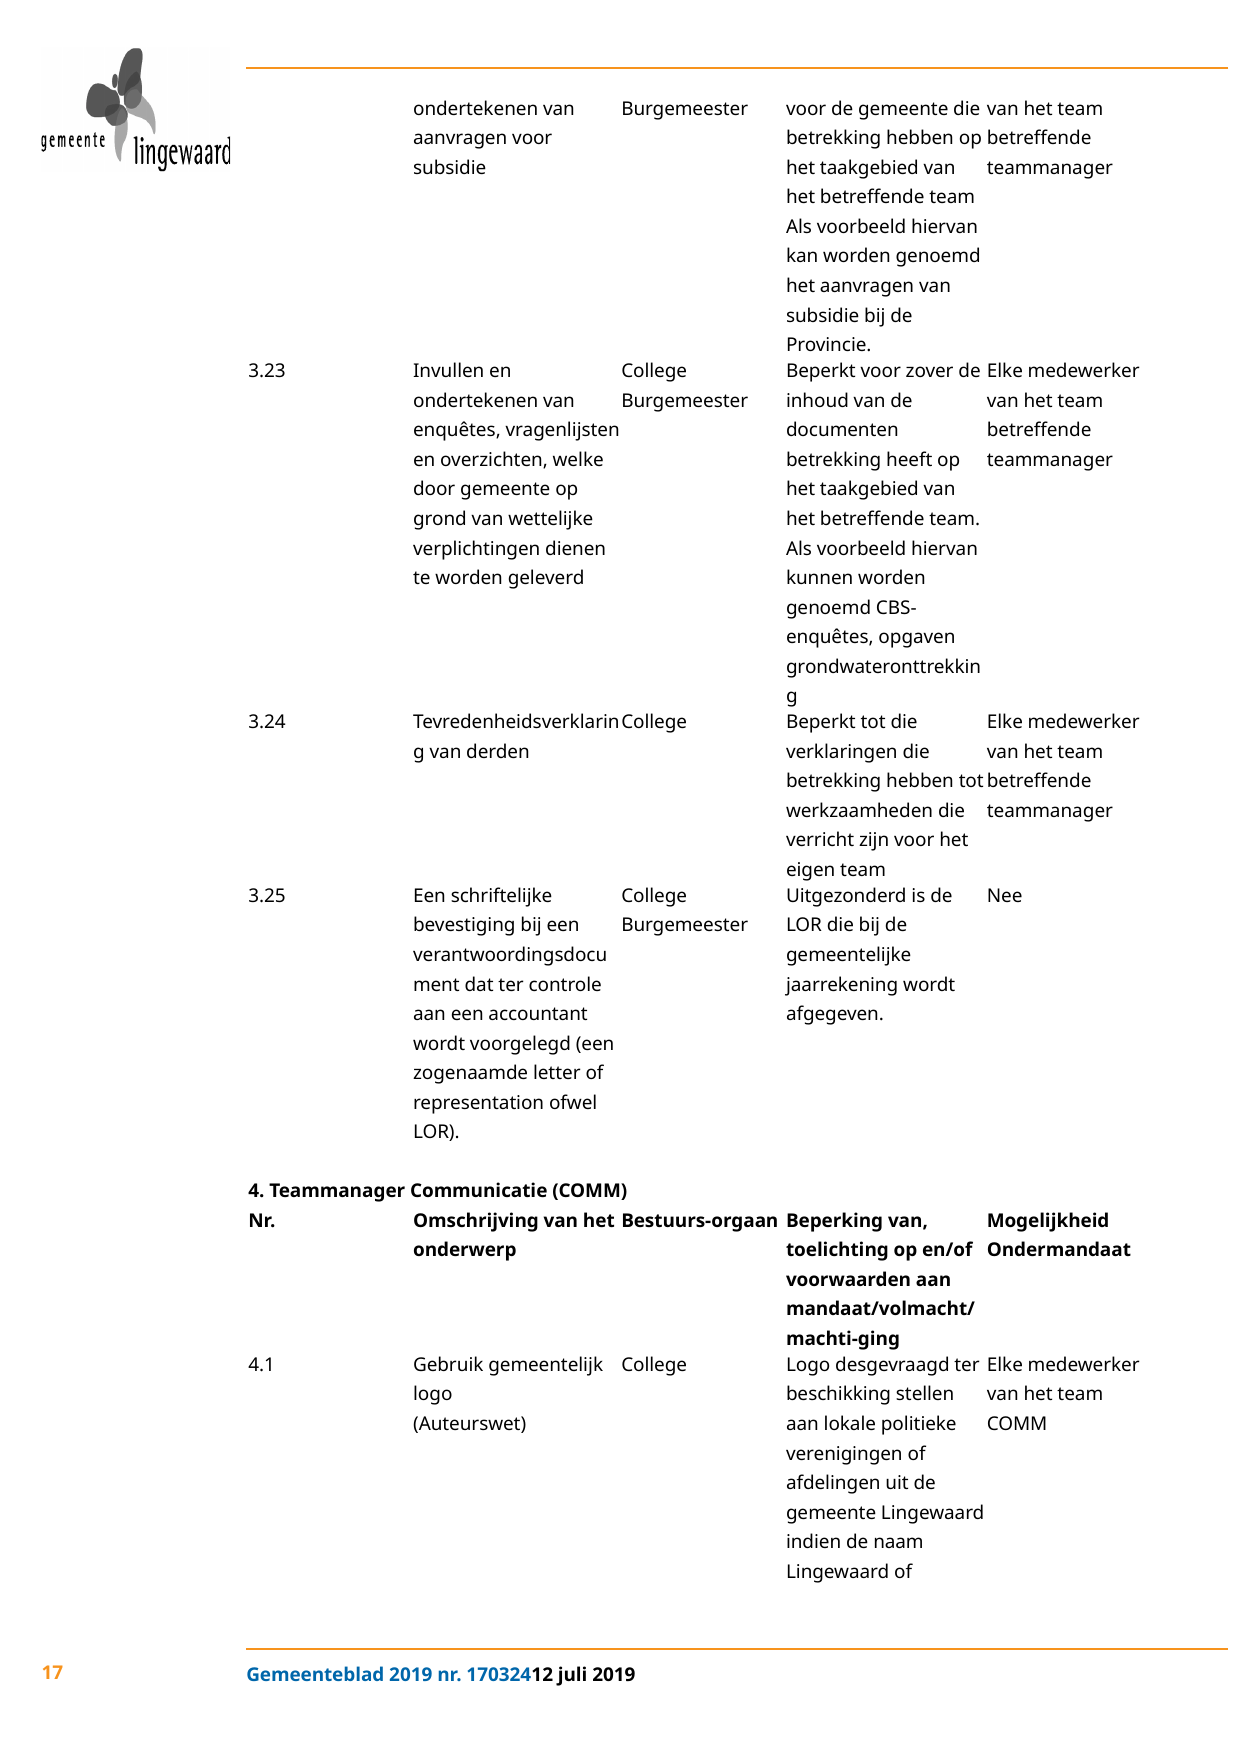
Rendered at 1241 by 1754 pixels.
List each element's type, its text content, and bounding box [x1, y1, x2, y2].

table_cell Invullen en ondertekenen van enquêtes, vragenlijsten en overzichten, welke door gemeente op grond van wettelijke verplichtingen dienen te worden geleverd [413, 357, 621, 708]
table_cell 3.25 [248, 882, 413, 1144]
table_cell Burgemeester [621, 95, 786, 357]
table_cell College [621, 708, 786, 882]
table_cell College [621, 1351, 786, 1584]
table_header Nr. [248, 1207, 413, 1351]
table_cell Tevredenheidsverklaring van derden [413, 708, 621, 882]
picture [41, 47, 231, 172]
text 4. Teammanager Communicatie (COMM) [248, 1177, 1152, 1203]
table_cell Elke medewerker van het team betreffende teammanager [987, 357, 1152, 708]
table_cell voor de gemeente die betrekking hebben op het taakgebied van het betreffende team Als voorbeeld hiervan kan worden genoemd het aanvragen van subsidie bij de Provincie. [786, 95, 987, 357]
table_header Beperking van, toelichting op en/of voorwaarden aan mandaat/volmacht/machti-ging [786, 1207, 987, 1351]
table_cell Beperkt tot die verklaringen die betrekking hebben tot werkzaamheden die verricht zijn voor het eigen team [786, 708, 987, 882]
table_cell Gebruik gemeentelijk logo (Auteurswet) [413, 1351, 621, 1584]
table_header Mogelijkheid Ondermandaat [987, 1207, 1152, 1351]
table_cell College Burgemeester [621, 357, 786, 708]
table_cell 3.23 [248, 357, 413, 708]
table_cell Elke medewerker van het team betreffende teammanager [987, 708, 1152, 882]
table_cell Een schriftelijke bevestiging bij een verantwoordingsdocument dat ter controle aan een accountant wordt voorgelegd (een zogenaamde letter of representation ofwel LOR). [413, 882, 621, 1144]
table_cell Elke medewerker van het team COMM [987, 1351, 1152, 1584]
table_cell Uitgezonderd is de LOR die bij de gemeentelijke jaarrekening wordt afgegeven. [786, 882, 987, 1144]
table_cell College Burgemeester [621, 882, 786, 1144]
table_cell [248, 95, 413, 357]
table_cell 3.24 [248, 708, 413, 882]
table_cell ondertekenen van aanvragen voor subsidie [413, 95, 621, 357]
table_cell Nee [987, 882, 1152, 1144]
table_cell 4.1 [248, 1351, 413, 1584]
table_cell Logo desgevraagd ter beschikking stellen aan lokale politieke verenigingen of afdelingen uit de gemeente Lingewaard indien de naam Lingewaard of [786, 1351, 987, 1584]
table_cell Beperkt voor zover de inhoud van de documenten betrekking heeft op het taakgebied van het betreffende team. Als voorbeeld hiervan kunnen worden genoemd CBS-enquêtes, opgaven grondwateronttrekking [786, 357, 987, 708]
table_cell van het team betreffende teammanager [987, 95, 1152, 357]
table_header Bestuurs-orgaan [621, 1207, 786, 1351]
table_header Omschrijving van het onderwerp [413, 1207, 621, 1351]
